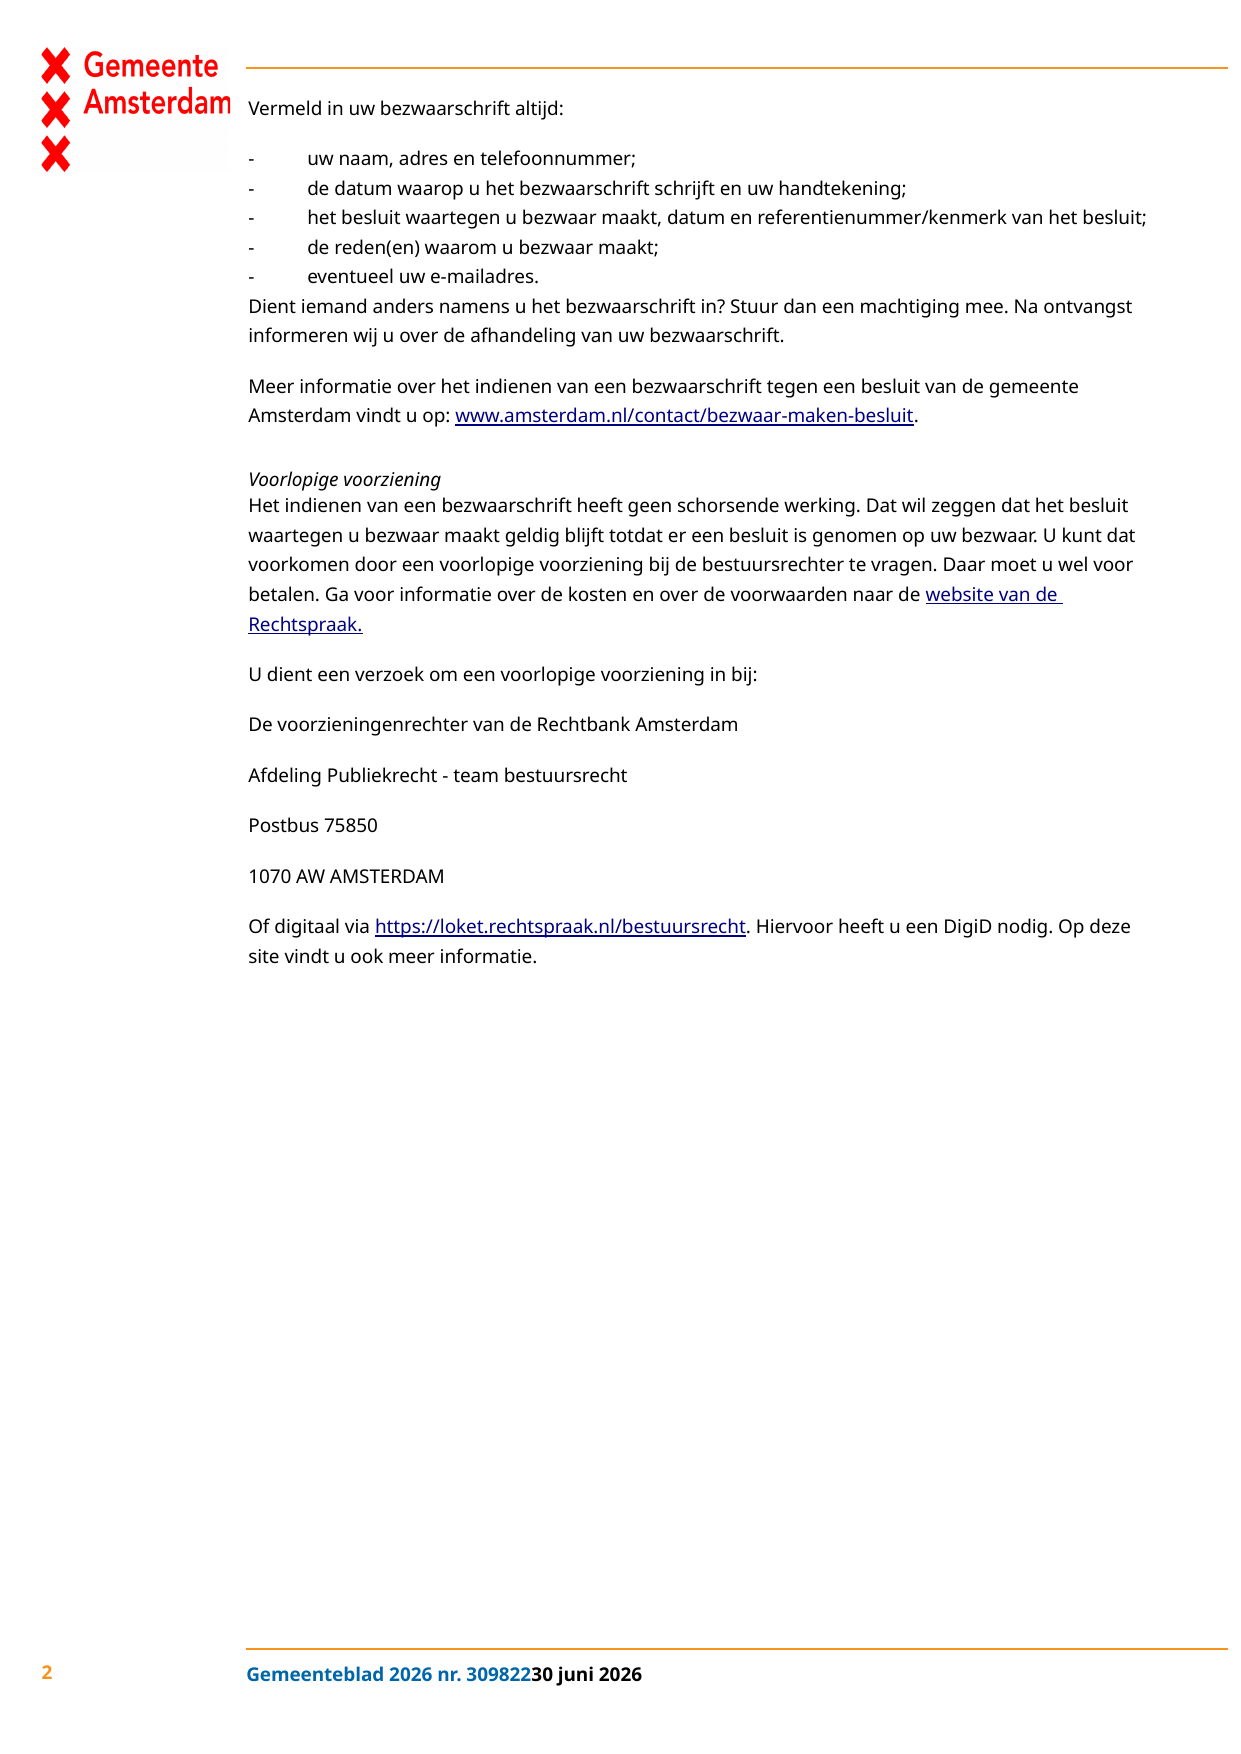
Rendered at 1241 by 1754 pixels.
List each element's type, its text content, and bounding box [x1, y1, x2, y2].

list het besluit waartegen u bezwaar maakt, datum en referentienummer/kenmerk van het besluit; [248, 204, 1152, 230]
text Voorlopige voorziening [248, 467, 1152, 492]
list uw naam, adres en telefoonnummer; [248, 145, 1152, 171]
list de datum waarop u het bezwaarschrift schrijft en uw handtekening; [248, 175, 1152, 201]
text 1070 AW AMSTERDAM [248, 863, 1152, 888]
text Afdeling Publiekrecht - team bestuursrecht [248, 762, 1152, 788]
picture [41, 47, 231, 172]
text Meer informatie over het indienen van een bezwaarschrift tegen een besluit van de gemeente Amsterdam vindt u op: www.amsterdam.nl/contact/bezwaar-maken-besluit. [248, 373, 1152, 428]
text Dient iemand anders namens u het bezwaarschrift in? Stuur dan een machtiging mee. Na ontvangst informeren wij u over de afhandeling van uw bezwaarschrift. [248, 293, 1152, 348]
text Postbus 75850 [248, 812, 1152, 838]
text Of digitaal via https://loket.rechtspraak.nl/bestuursrecht. Hiervoor heeft u een DigiD nodig. Op deze site vindt u ook meer informatie. [248, 913, 1152, 968]
text Het indienen van een bezwaarschrift heeft geen schorsende werking. Dat wil zeggen dat het besluit waartegen u bezwaar maakt geldig blijft totdat er een besluit is genomen op uw bezwaar. U kunt dat voorkomen door een voorlopige voorziening bij de bestuursrechter te vragen. Daar moet u wel voor betalen. Ga voor informatie over de kosten en over de voorwaarden naar de website van de Rechtspraak. [248, 492, 1152, 636]
text U dient een verzoek om een voorlopige voorziening in bij: [248, 661, 1152, 687]
list de reden(en) waarom u bezwaar maakt; [248, 234, 1152, 260]
text De voorzieningenrechter van de Rechtbank Amsterdam [248, 712, 1152, 737]
list eventueel uw e-mailadres. [248, 263, 1152, 289]
text Vermeld in uw bezwaarschrift altijd: [248, 95, 1152, 121]
